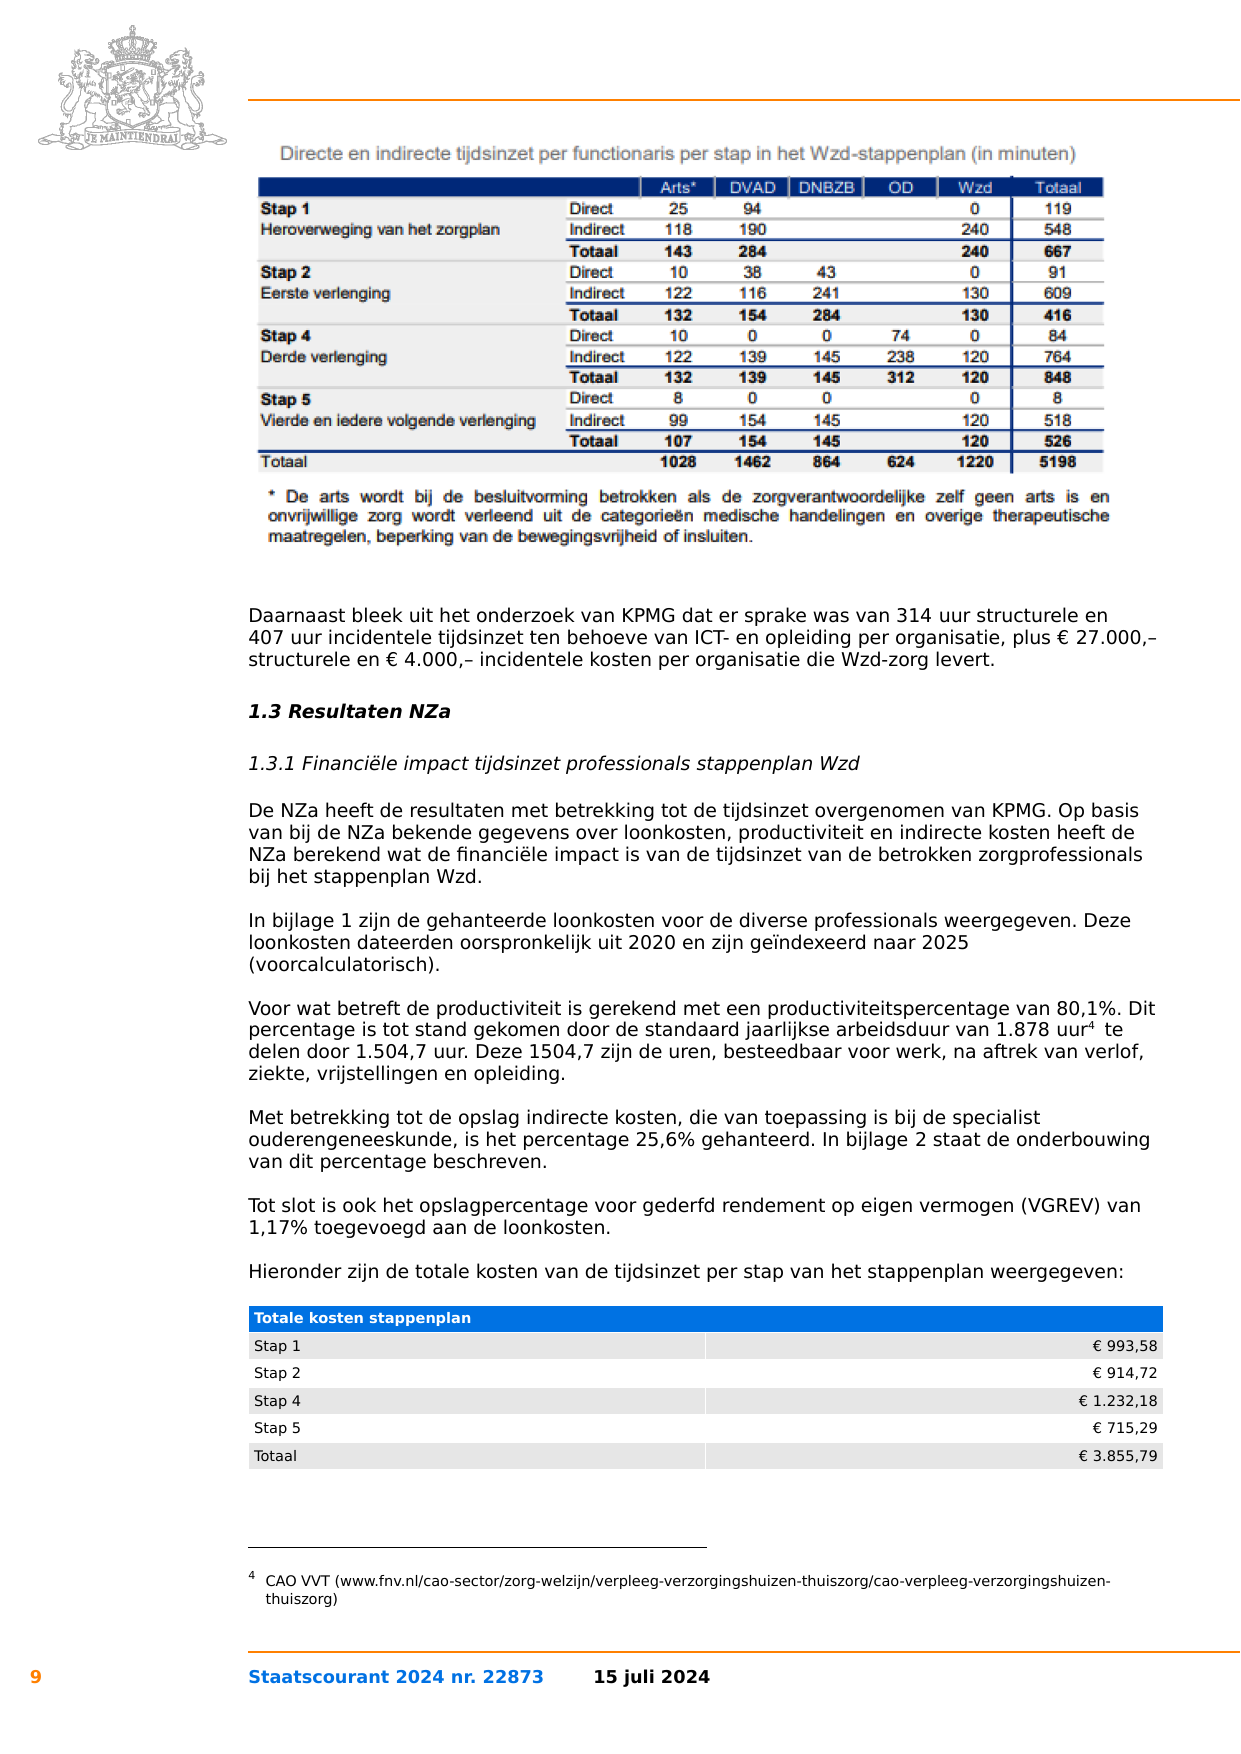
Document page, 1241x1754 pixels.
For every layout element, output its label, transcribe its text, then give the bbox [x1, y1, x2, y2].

picture [38, 25, 227, 150]
table_cell Stap 5 [249, 1415, 705, 1442]
table_cell Totaal [249, 1443, 705, 1469]
text In bijlage 1 zijn de gehanteerde loonkosten voor de diverse professionals weergegeven. Deze loonkosten dateerden oorspronkelijk uit 2020 en zijn geïndexeerd naar 2025 (voorcalculatorisch). [248, 909, 1163, 976]
text CAO VVT (www.fnv.nl/cao-sector/zorg-welzijn/verpleeg-verzorgingshuizen-thuiszorg/cao-verpleeg-verzorgingshuizen-thuiszorg) [248, 1569, 1163, 1608]
text Tot slot is ook het opslagpercentage voor gederfd rendement op eigen vermogen (VGREV) van 1,17% toegevoegd aan de loonkosten. [248, 1195, 1163, 1239]
table_cell € 3.855,79 [706, 1443, 1163, 1469]
table_header Totale kosten stappenplan [249, 1306, 1163, 1332]
table_cell € 1.232,18 [706, 1388, 1163, 1414]
table_cell € 914,72 [706, 1361, 1163, 1387]
text Hieronder zijn de totale kosten van de tijdsinzet per stap van het stappenplan weergegeven: [248, 1261, 1163, 1283]
text Voor wat betreft de productiviteit is gerekend met een productiviteitspercentage van 80,1%. Dit percentage is tot stand gekomen door de standaard jaarlijkse arbeidsduur van 1.878 uur te delen door 1.504,7 uur. Deze 1504,7 zijn de uren, besteedbaar voor werk, na aftrek van verlof, ziekte, vrijstellingen en opleiding. [248, 997, 1163, 1085]
text Met betrekking tot de opslag indirecte kosten, die van toepassing is bij de specialist ouderengeneeskunde, is het percentage 25,6% gehanteerd. In bijlage 2 staat de onderbouwing van dit percentage beschreven. [248, 1107, 1163, 1173]
text De NZa heeft de resultaten met betrekking tot de tijdsinzet overgenomen van KPMG. Op basis van bij de NZa bekende gegevens over loonkosten, productiviteit en indirecte kosten heeft de NZa berekend wat de financiële impact is van de tijdsinzet van de betrokken zorgprofessionals bij het stappenplan Wzd. [248, 800, 1163, 888]
subtitle 1.3.1 Financiële impact tijdsinzet professionals stappenplan Wzd [248, 753, 1163, 775]
subtitle 1.3 Resultaten NZa [248, 701, 1163, 723]
table_cell Stap 2 [249, 1361, 705, 1387]
text Daarnaast bleek uit het onderzoek van KPMG dat er sprake was van 314 uur structurele en 407 uur incidentele tijdsinzet ten behoeve van ICT- en opleiding per organisatie, plus € 27.000,– structurele en € 4.000,– incidentele kosten per organisatie die Wzd-zorg levert. [248, 605, 1163, 671]
table_cell € 715,29 [706, 1415, 1163, 1442]
table_cell Stap 4 [249, 1388, 705, 1414]
picture [248, 130, 1134, 561]
table_cell € 993,58 [706, 1333, 1163, 1359]
table_cell Stap 1 [249, 1333, 705, 1359]
